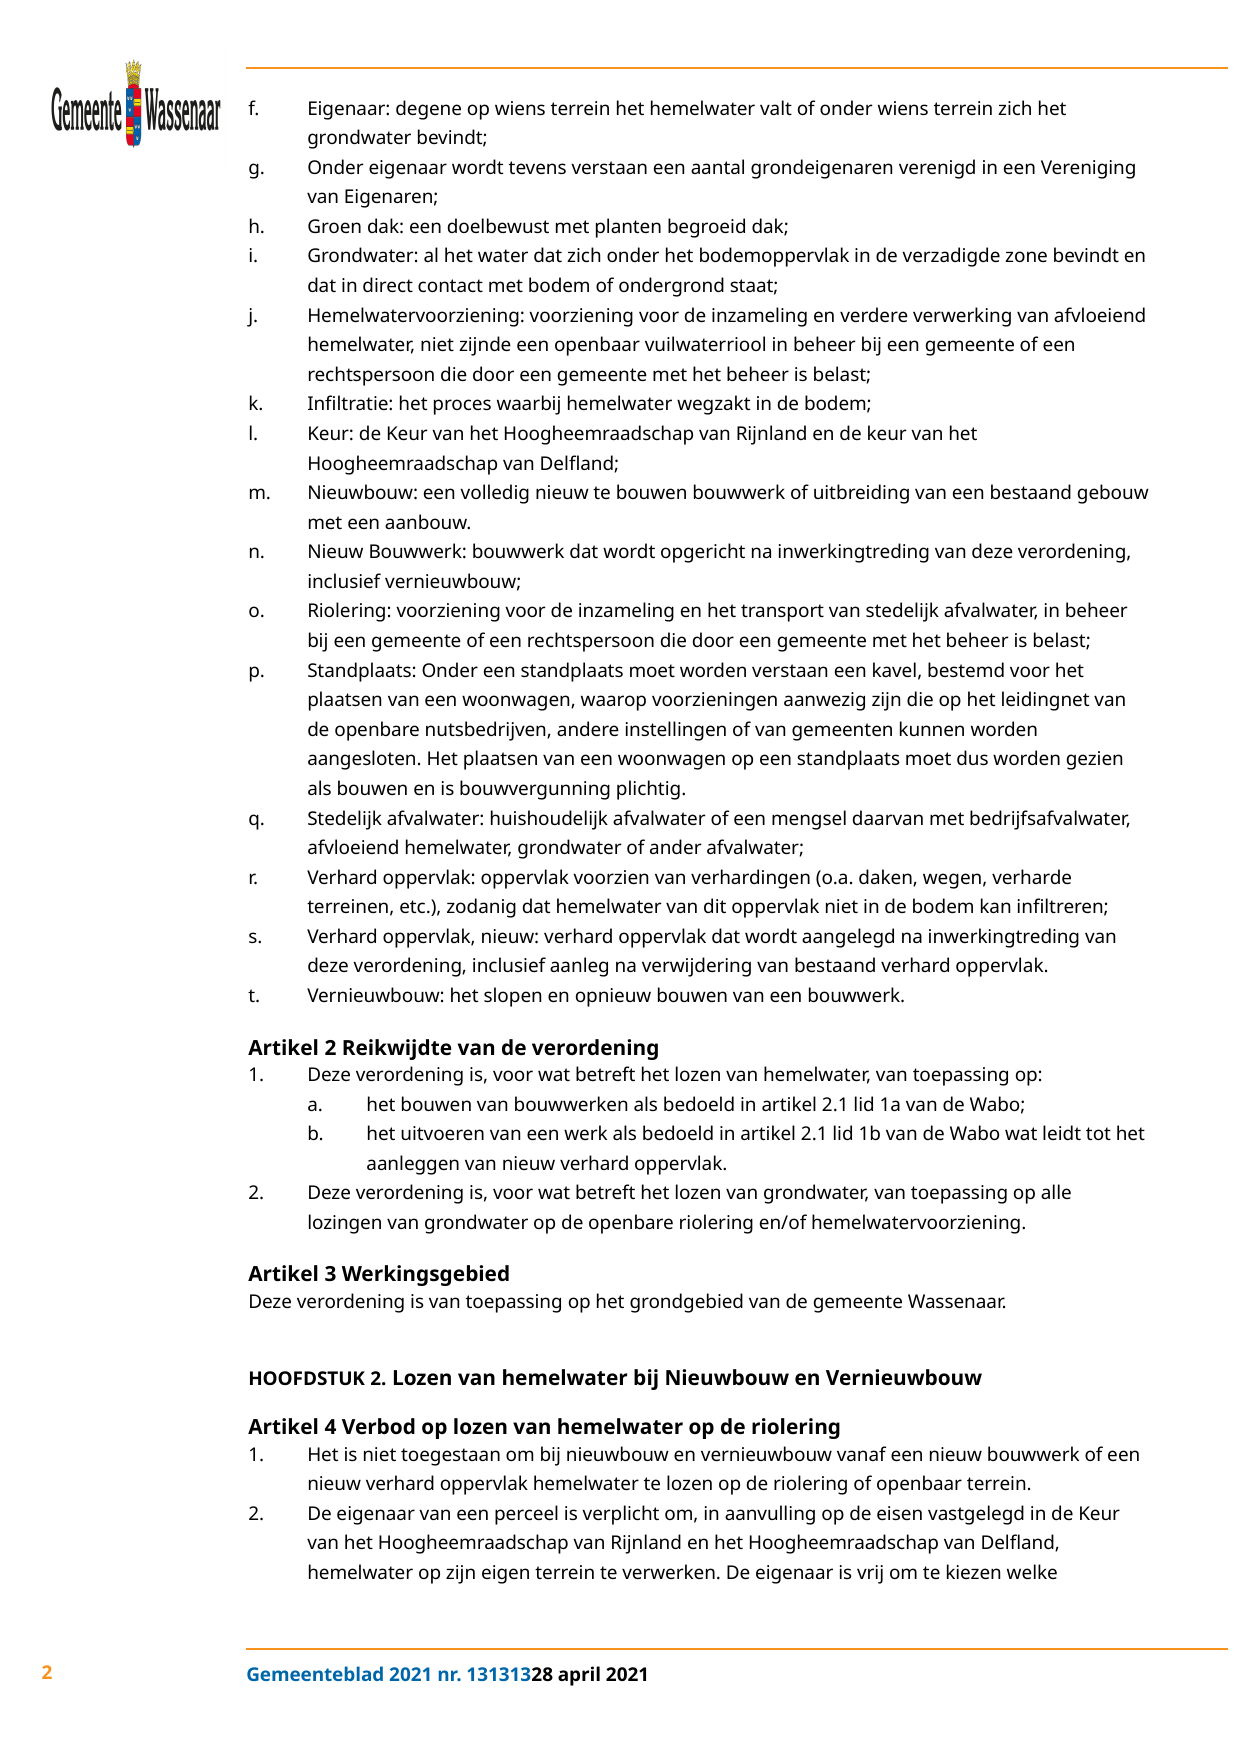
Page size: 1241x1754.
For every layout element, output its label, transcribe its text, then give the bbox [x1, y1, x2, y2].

text HOOFDSTUK 2. Lozen van hemelwater bij Nieuwbouw en Vernieuwbouw [248, 1363, 1152, 1392]
list Verhard oppervlak: oppervlak voorzien van verhardingen (o.a. daken, wegen, verharde terreinen, etc.), zodanig dat hemelwater van dit oppervlak niet in de bodem kan infiltreren; [248, 864, 1152, 919]
list Groen dak: een doelbewust met planten begroeid dak; [248, 213, 1152, 239]
list Het is niet toegestaan om bij nieuwbouw en vernieuwbouw vanaf een nieuw bouwwerk of een nieuw verhard oppervlak hemelwater te lozen op de riolering of openbaar terrein. [248, 1441, 1152, 1496]
list Nieuw Bouwwerk: bouwwerk dat wordt opgericht na inwerkingtreding van deze verordening, inclusief vernieuwbouw; [248, 538, 1152, 594]
list Verhard oppervlak, nieuw: verhard oppervlak dat wordt aangelegd na inwerkingtreding van deze verordening, inclusief aanleg na verwijdering van bestaand verhard oppervlak. [248, 923, 1152, 978]
list Keur: de Keur van het Hoogheemraadschap van Rijnland en de keur van het Hoogheemraadschap van Delfland; [248, 420, 1152, 476]
list Grondwater: al het water dat zich onder het bodemoppervlak in de verzadigde zone bevindt en dat in direct contact met bodem of ondergrond staat; [248, 243, 1152, 298]
text Artikel 3 Werkingsgebied [248, 1259, 1152, 1288]
list het bouwen van bouwwerken als bedoeld in artikel 2.1 lid 1a van de Wabo; [307, 1091, 1152, 1116]
text Artikel 2 Reikwijdte van de verordening [248, 1033, 1152, 1061]
text Deze verordening is van toepassing op het grondgebied van de gemeente Wassenaar. [248, 1288, 1152, 1314]
list Standplaats: Onder een standplaats moet worden verstaan een kavel, bestemd voor het plaatsen van een woonwagen, waarop voorzieningen aanwezig zijn die op het leidingnet van de openbare nutsbedrijven, andere instellingen of van gemeenten kunnen worden aangesloten. Het plaatsen van een woonwagen op een standplaats moet dus worden gezien als bouwen en is bouwvergunning plichtig. [248, 657, 1152, 801]
list Onder eigenaar wordt tevens verstaan een aantal grondeigenaren verenigd in een Vereniging van Eigenaren; [248, 154, 1152, 209]
list De eigenaar van een perceel is verplicht om, in aanvulling op de eisen vastgelegd in de Keur van het Hoogheemraadschap van Rijnland en het Hoogheemraadschap van Delfland, hemelwater op zijn eigen terrein te verwerken. De eigenaar is vrij om te kiezen welke [248, 1500, 1152, 1585]
list Eigenaar: degene op wiens terrein het hemelwater valt of onder wiens terrein zich het grondwater bevindt; [248, 95, 1152, 150]
list Hemelwatervoorziening: voorziening voor de inzameling en verdere verwerking van afvloeiend hemelwater, niet zijnde een openbaar vuilwaterriool in beheer bij een gemeente of een rechtspersoon die door een gemeente met het beheer is belast; [248, 302, 1152, 387]
list Deze verordening is, voor wat betreft het lozen van hemelwater, van toepassing op: [248, 1061, 1152, 1087]
list Riolering: voorziening voor de inzameling en het transport van stedelijk afvalwater, in beheer bij een gemeente of een rechtspersoon die door een gemeente met het beheer is belast; [248, 598, 1152, 653]
picture [41, 47, 231, 172]
list Infiltratie: het proces waarbij hemelwater wegzakt in de bodem; [248, 391, 1152, 416]
list het uitvoeren van een werk als bedoeld in artikel 2.1 lid 1b van de Wabo wat leidt tot het aanleggen van nieuw verhard oppervlak. [307, 1120, 1152, 1176]
list Vernieuwbouw: het slopen en opnieuw bouwen van een bouwwerk. [248, 982, 1152, 1008]
text Artikel 4 Verbod op lozen van hemelwater op de riolering [248, 1412, 1152, 1441]
list Stedelijk afvalwater: huishoudelijk afvalwater of een mengsel daarvan met bedrijfsafvalwater, afvloeiend hemelwater, grondwater of ander afvalwater; [248, 805, 1152, 860]
list Nieuwbouw: een volledig nieuw te bouwen bouwwerk of uitbreiding van een bestaand gebouw met een aanbouw. [248, 479, 1152, 535]
list Deze verordening is, voor wat betreft het lozen van grondwater, van toepassing op alle lozingen van grondwater op de openbare riolering en/of hemelwatervoorziening. [248, 1179, 1152, 1235]
